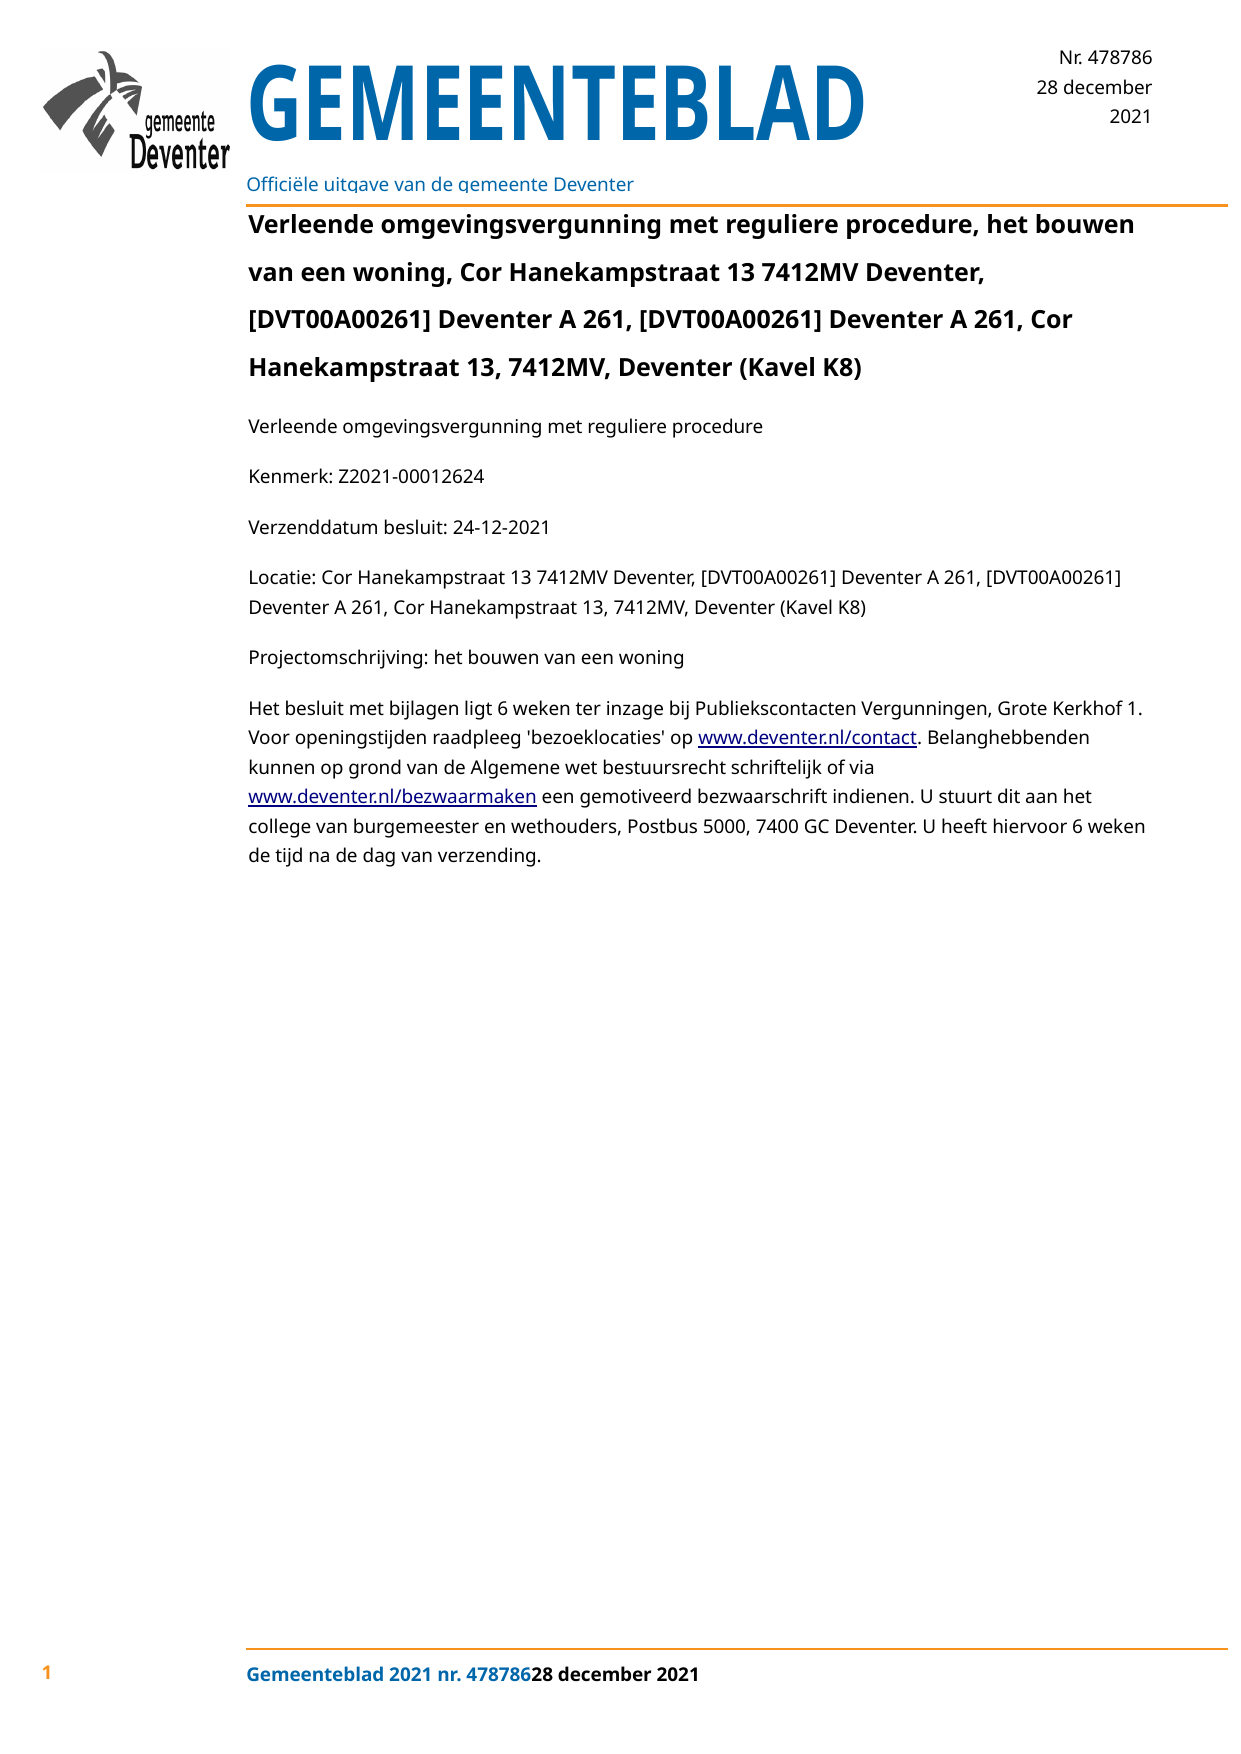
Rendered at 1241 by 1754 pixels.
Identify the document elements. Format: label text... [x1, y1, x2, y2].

text Projectomschrijving: het bouwen van een woning [248, 644, 1152, 670]
picture [41, 47, 231, 172]
text Kenmerk: Z2021-00012624 [248, 463, 1152, 489]
text Verzenddatum besluit: 24-12-2021 [248, 514, 1152, 540]
text Verleende omgevingsvergunning met reguliere procedure, het bouwen van een woning, Cor Hanekampstraat 13 7412MV Deventer, [DVT00A00261] Deventer A 261, [DVT00A00261] Deventer A 261, Cor Hanekampstraat 13, 7412MV, Deventer (Kavel K8) [248, 207, 1152, 384]
text Het besluit met bijlagen ligt 6 weken ter inzage bij Publiekscontacten Vergunningen, Grote Kerkhof 1. Voor openingstijden raadpleeg 'bezoeklocaties' op www.deventer.nl/contact. Belanghebbenden kunnen op grond van de Algemene wet bestuursrecht schriftelijk of via www.deventer.nl/bezwaarmaken een gemotiveerd bezwaarschrift indienen. U stuurt dit aan het college van burgemeester en wethouders, Postbus 5000, 7400 GC Deventer. U heeft hiervoor 6 weken de tijd na de dag van verzending. [248, 695, 1152, 868]
text Locatie: Cor Hanekampstraat 13 7412MV Deventer, [DVT00A00261] Deventer A 261, [DVT00A00261] Deventer A 261, Cor Hanekampstraat 13, 7412MV, Deventer (Kavel K8) [248, 564, 1152, 620]
text Verleende omgevingsvergunning met reguliere procedure [248, 413, 1152, 439]
